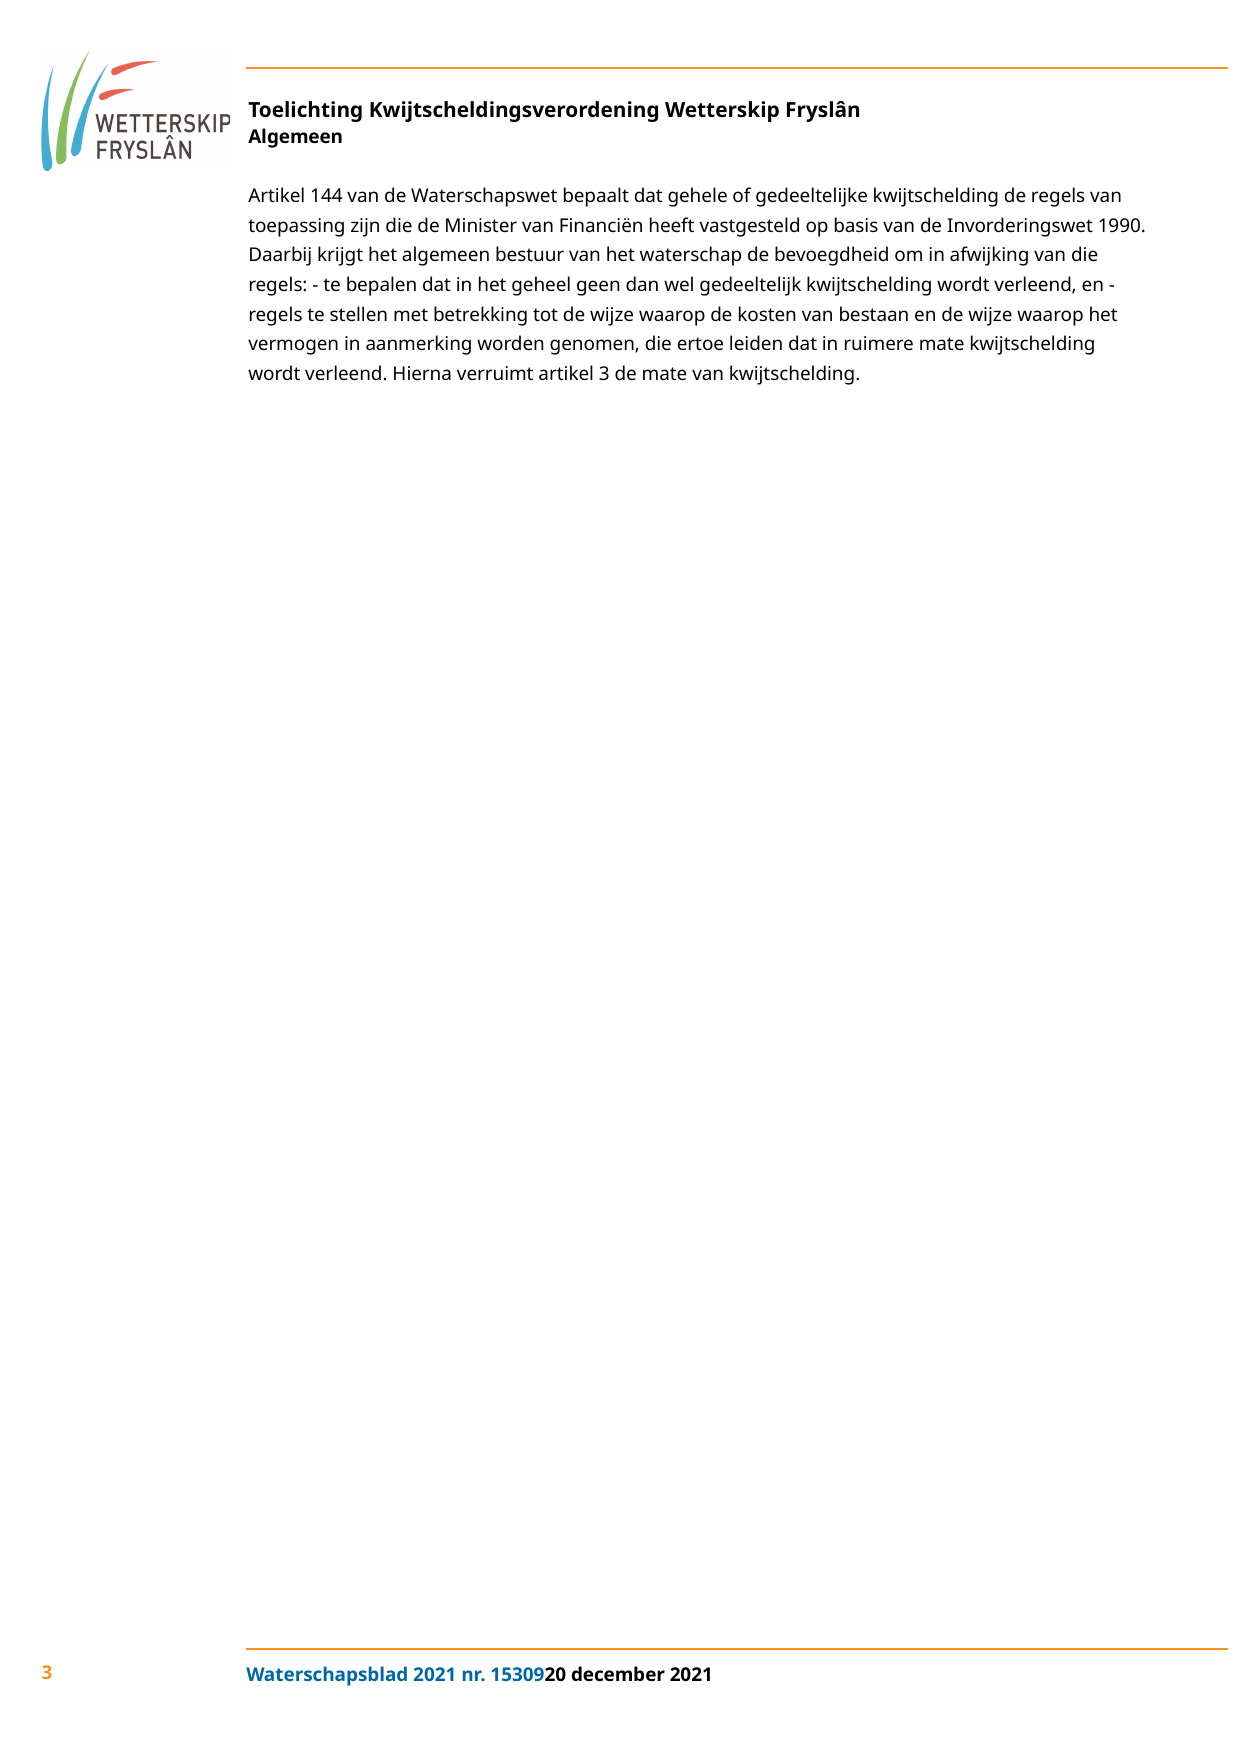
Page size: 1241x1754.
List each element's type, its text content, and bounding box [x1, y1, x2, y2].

picture [41, 47, 231, 172]
text Algemeen [248, 123, 1152, 149]
text Artikel 144 van de Waterschapswet bepaalt dat gehele of gedeeltelijke kwijtschelding de regels van toepassing zijn die de Minister van Financiën heeft vastgesteld op basis van de Invorderingswet 1990. Daarbij krijgt het algemeen bestuur van het waterschap de bevoegdheid om in afwijking van die regels: - te bepalen dat in het geheel geen dan wel gedeeltelijk kwijtschelding wordt verleend, en - regels te stellen met betrekking tot de wijze waarop de kosten van bestaan en de wijze waarop het vermogen in aanmerking worden genomen, die ertoe leiden dat in ruimere mate kwijtschelding wordt verleend. Hierna verruimt artikel 3 de mate van kwijtschelding. [248, 182, 1152, 386]
text Toelichting Kwijtscheldingsverordening Wetterskip Fryslân [248, 95, 1152, 123]
